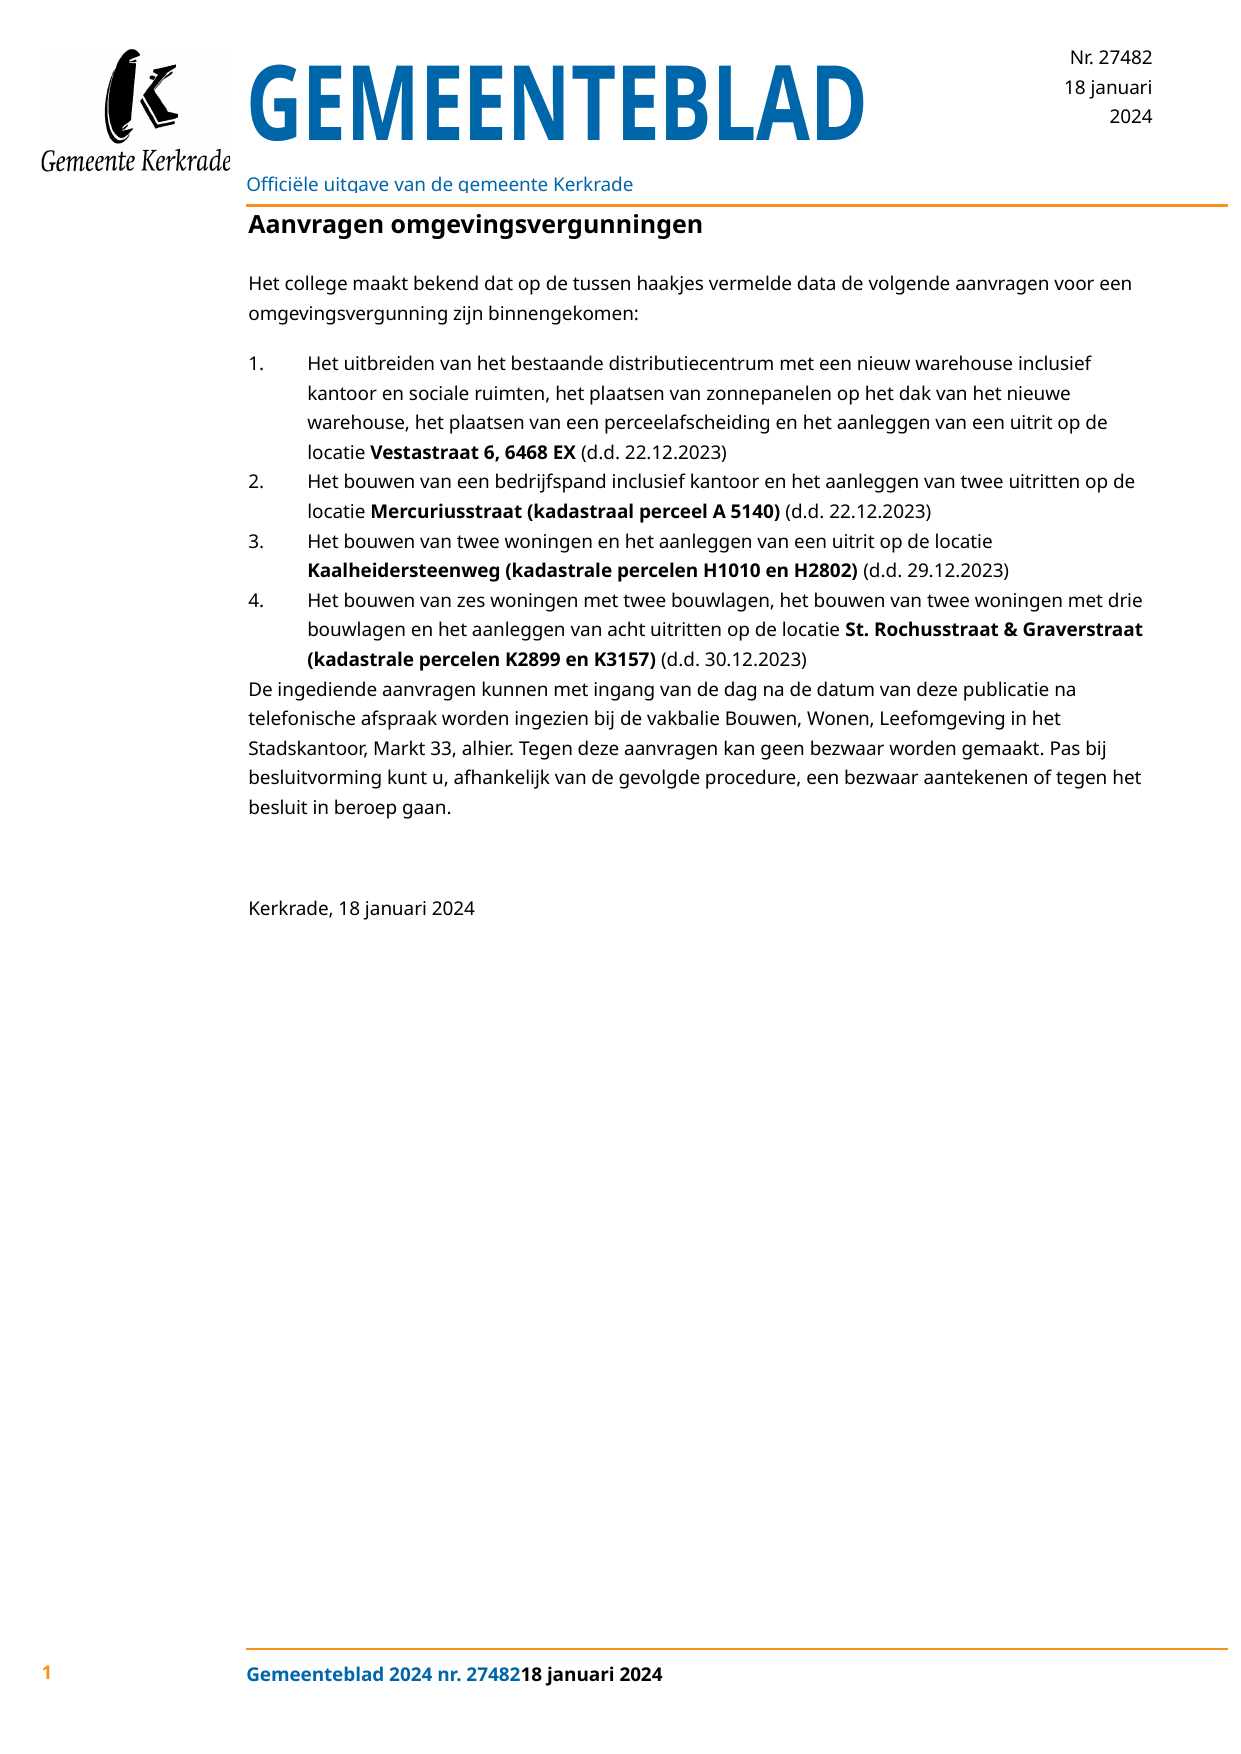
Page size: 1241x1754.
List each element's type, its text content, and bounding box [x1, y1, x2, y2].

list Het uitbreiden van het bestaande distributiecentrum met een nieuw warehouse inclusief kantoor en sociale ruimten, het plaatsen van zonnepanelen op het dak van het nieuwe warehouse, het plaatsen van een perceelafscheiding en het aanleggen van een uitrit op de locatie Vestastraat 6, 6468 EX (d.d. 22.12.2023) [248, 350, 1152, 465]
list Het bouwen van een bedrijfspand inclusief kantoor en het aanleggen van twee uitritten op de locatie Mercuriusstraat (kadastraal perceel A 5140) (d.d. 22.12.2023) [248, 469, 1152, 524]
text De ingediende aanvragen kunnen met ingang van de dag na de datum van deze publicatie na telefonische afspraak worden ingezien bij de vakbalie Bouwen, Wonen, Leefomgeving in het Stadskantoor, Markt 33, alhier. Tegen deze aanvragen kan geen bezwaar worden gemaakt. Pas bij besluitvorming kunt u, afhankelijk van de gevolgde procedure, een bezwaar aantekenen of tegen het besluit in beroep gaan. [248, 676, 1152, 820]
text Aanvragen omgevingsvergunningen [248, 207, 1152, 241]
text Het college maakt bekend dat op de tussen haakjes vermelde data de volgende aanvragen voor een omgevingsvergunning zijn binnengekomen: [248, 270, 1152, 326]
list Het bouwen van twee woningen en het aanleggen van een uitrit op de locatie Kaalheidersteenweg (kadastrale percelen H1010 en H2802) (d.d. 29.12.2023) [248, 528, 1152, 583]
list Het bouwen van zes woningen met twee bouwlagen, het bouwen van twee woningen met drie bouwlagen en het aanleggen van acht uitritten op de locatie St. Rochusstraat & Graverstraat (kadastrale percelen K2899 en K3157) (d.d. 30.12.2023) [248, 587, 1152, 672]
text Kerkrade, 18 januari 2024 [248, 895, 1152, 921]
picture [41, 47, 231, 172]
